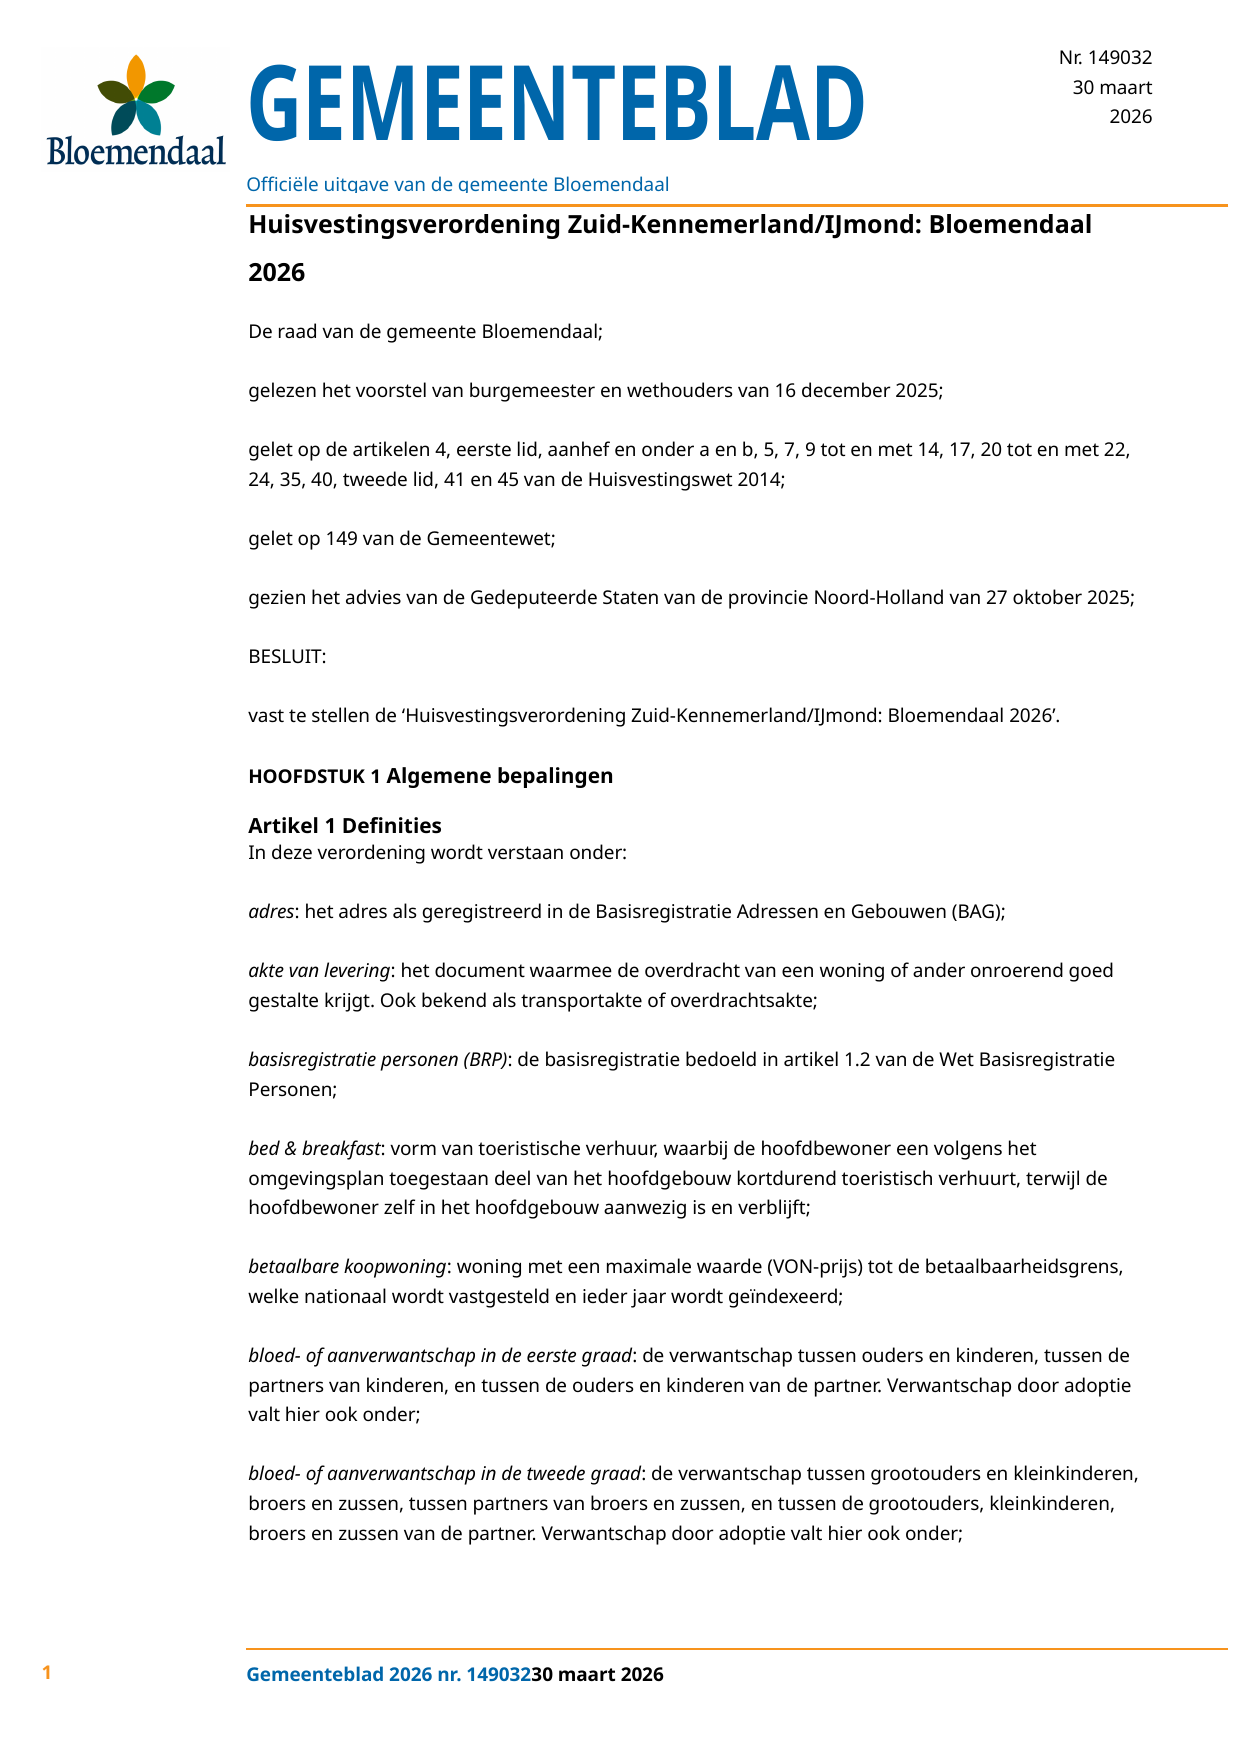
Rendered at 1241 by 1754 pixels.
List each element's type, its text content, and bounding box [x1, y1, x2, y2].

text basisregistratie personen (BRP): de basisregistratie bedoeld in artikel 1.2 van de Wet Basisregistratie Personen; [248, 1046, 1152, 1102]
picture [41, 47, 231, 172]
text gezien het advies van de Gedeputeerde Staten van de provincie Noord-Holland van 27 oktober 2025; [248, 584, 1152, 610]
text gelezen het voorstel van burgemeester en wethouders van 16 december 2025; [248, 377, 1152, 403]
text gelet op 149 van de Gemeentewet; [248, 525, 1152, 551]
text HOOFDSTUK 1 Algemene bepalingen [248, 762, 1152, 790]
text Huisvestingsverordening Zuid-Kennemerland/IJmond: Bloemendaal 2026 [248, 207, 1152, 288]
text gelet op de artikelen 4, eerste lid, aanhef en onder a en b, 5, 7, 9 tot en met 14, 17, 20 tot en met 22, 24, 35, 40, tweede lid, 41 en 45 van de Huisvestingswet 2014; [248, 436, 1152, 492]
text bloed- of aanverwantschap in de tweede graad: de verwantschap tussen grootouders en kleinkinderen, broers en zussen, tussen partners van broers en zussen, en tussen de grootouders, kleinkinderen, broers en zussen van de partner. Verwantschap door adoptie valt hier ook onder; [248, 1461, 1152, 1546]
text bloed- of aanverwantschap in de eerste graad: de verwantschap tussen ouders en kinderen, tussen de partners van kinderen, en tussen de ouders en kinderen van de partner. Verwantschap door adoptie valt hier ook onder; [248, 1342, 1152, 1427]
text In deze verordening wordt verstaan onder: [248, 839, 1152, 865]
text adres: het adres als geregistreerd in de Basisregistratie Adressen en Gebouwen (BAG); [248, 898, 1152, 924]
text vast te stellen de ‘Huisvestingsverordening Zuid-Kennemerland/IJmond: Bloemendaal 2026’. [248, 702, 1152, 728]
text betaalbare koopwoning: woning met een maximale waarde (VON-prijs) tot de betaalbaarheidsgrens, welke nationaal wordt vastgesteld en ieder jaar wordt geïndexeerd; [248, 1253, 1152, 1309]
text bed & breakfast: vorm van toeristische verhuur, waarbij de hoofdbewoner een volgens het omgevingsplan toegestaan deel van het hoofdgebouw kortdurend toeristisch verhuurt, terwijl de hoofdbewoner zelf in het hoofdgebouw aanwezig is en verblijft; [248, 1135, 1152, 1220]
text akte van levering: het document waarmee de overdracht van een woning of ander onroerend goed gestalte krijgt. Ook bekend als transportakte of overdrachtsakte; [248, 958, 1152, 1013]
text BESLUIT: [248, 643, 1152, 669]
text Artikel 1 Definities [248, 811, 1152, 839]
text De raad van de gemeente Bloemendaal; [248, 318, 1152, 344]
